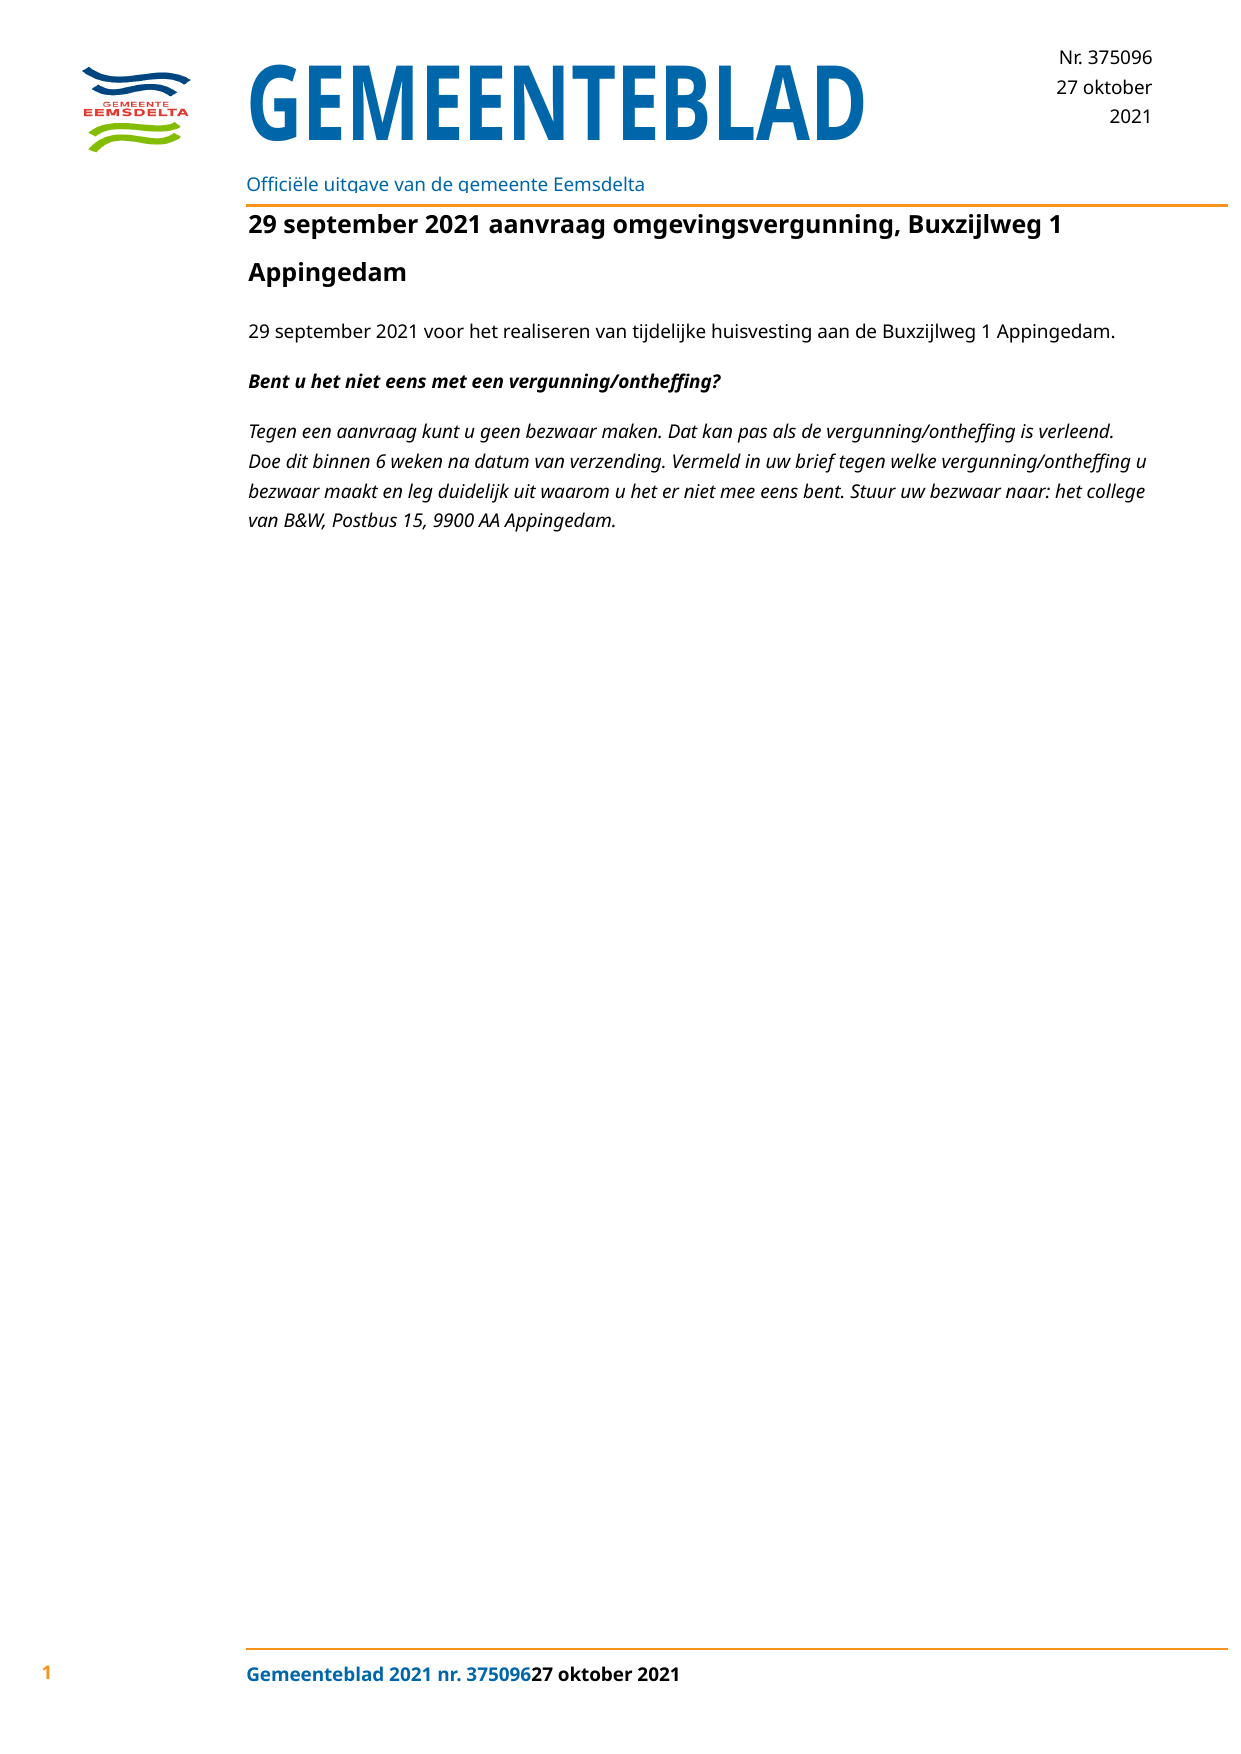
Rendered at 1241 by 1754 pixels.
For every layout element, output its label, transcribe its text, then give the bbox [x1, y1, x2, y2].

text 29 september 2021 voor het realiseren van tijdelijke huisvesting aan de Buxzijlweg 1 Appingedam. [248, 318, 1152, 344]
text 29 september 2021 aanvraag omgevingsvergunning, Buxzijlweg 1 Appingedam [248, 207, 1152, 288]
picture [41, 47, 231, 172]
text Bent u het niet eens met een vergunning/ontheffing? [248, 368, 1152, 394]
text Tegen een aanvraag kunt u geen bezwaar maken. Dat kan pas als de vergunning/ontheffing is verleend. Doe dit binnen 6 weken na datum van verzending. Vermeld in uw brief tegen welke vergunning/ontheffing u bezwaar maakt en leg duidelijk uit waarom u het er niet mee eens bent. Stuur uw bezwaar naar: het college van B&W, Postbus 15, 9900 AA Appingedam. [248, 419, 1152, 533]
